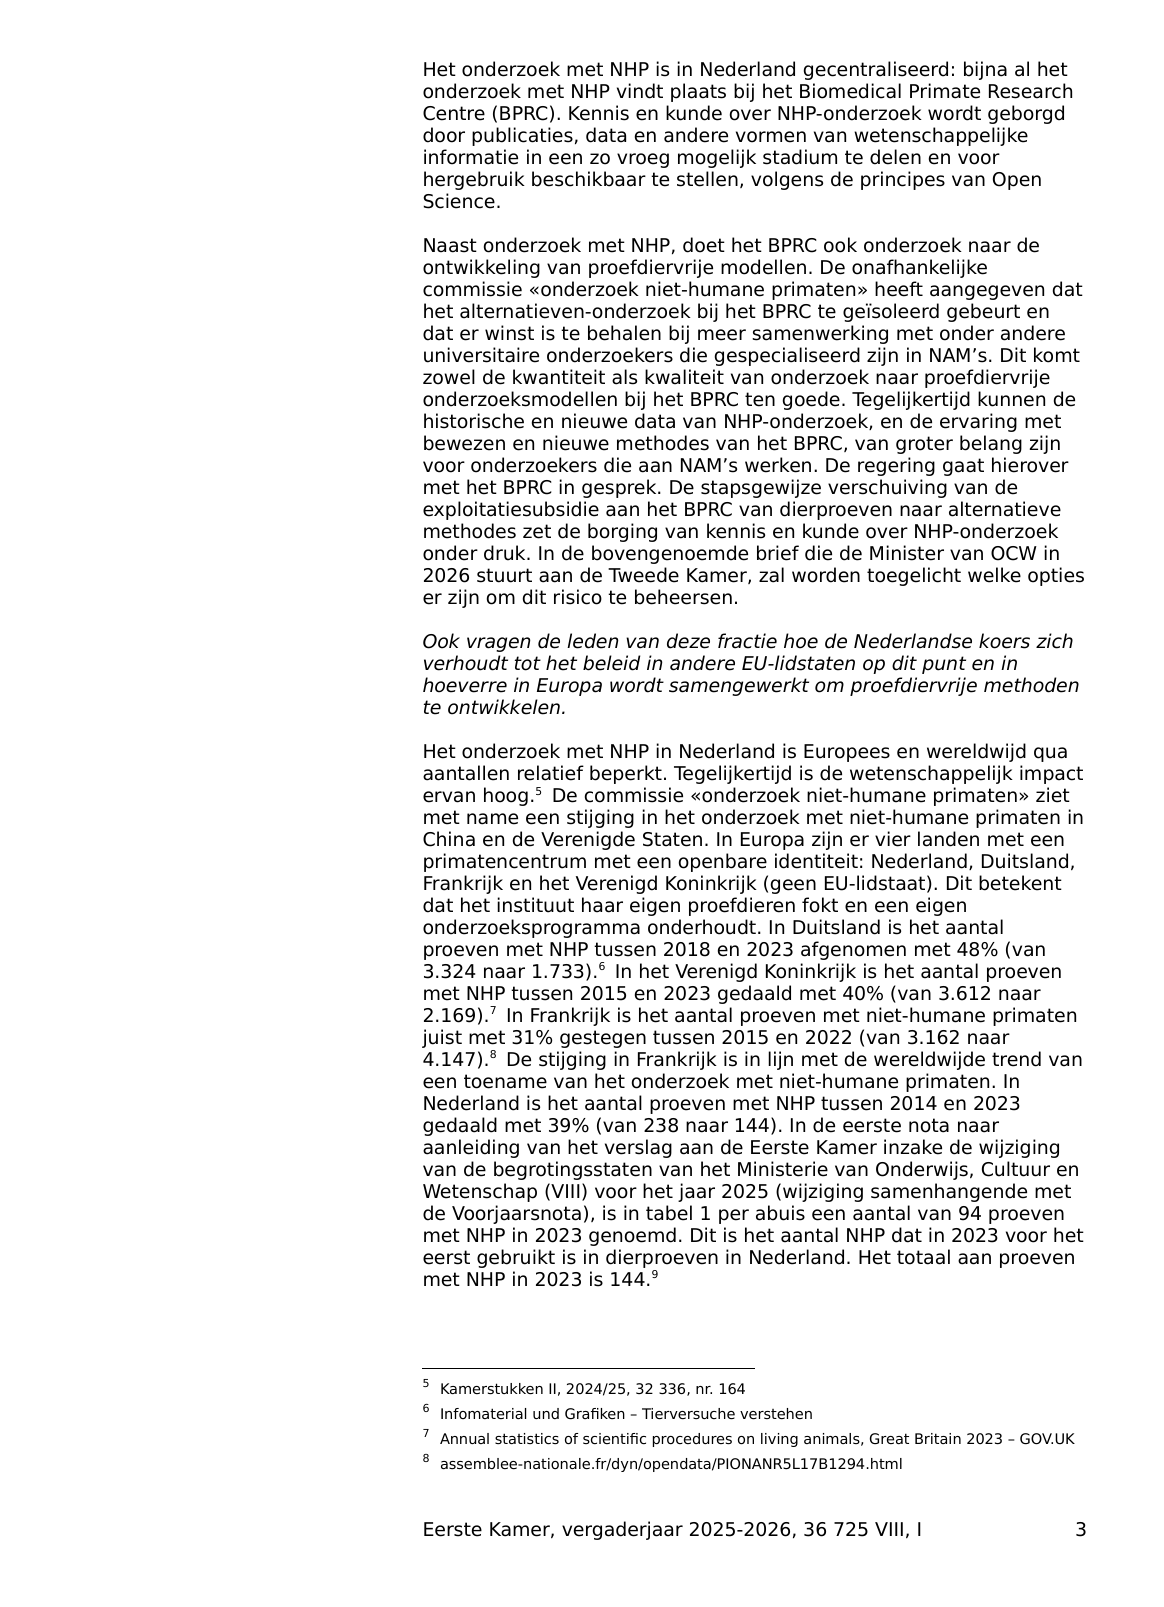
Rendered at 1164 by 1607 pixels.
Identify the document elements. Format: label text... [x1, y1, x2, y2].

text ⁣Infomaterial und Grafiken – Tierversuche verstehen [422, 1402, 1087, 1424]
text Annual statistics of scientific procedures on living animals, Great Britain 2023 – GOV.UK [422, 1427, 1087, 1449]
text Het onderzoek met NHP is in Nederland gecentraliseerd: bijna al het onderzoek met NHP vindt plaats bij het Biomedical Primate Research Centre (BPRC). Kennis en kunde over NHP-onderzoek wordt geborgd door publicaties, data en andere vormen van wetenschappelijke informatie in een zo vroeg mogelijk stadium te delen en voor hergebruik beschikbaar te stellen, volgens de principes van Open Science. [422, 59, 1087, 213]
text Kamerstukken II, 2024/25, 32 336, nr. 164 [422, 1377, 1087, 1399]
text assemblee-nationale.fr/dyn/opendata/PIONANR5L17B1294.html [422, 1452, 1087, 1474]
text Naast onderzoek met NHP, doet het BPRC ook onderzoek naar de ontwikkeling van proefdiervrije modellen. De onafhankelijke commissie «onderzoek niet-humane primaten» heeft aangegeven dat het alternatieven-onderzoek bij het BPRC te geïsoleerd gebeurt en dat er winst is te behalen bij meer samenwerking met onder andere universitaire onderzoekers die gespecialiseerd zijn in NAM’s. Dit komt zowel de kwantiteit als kwaliteit van onderzoek naar proefdiervrije onderzoeksmodellen bij het BPRC ten goede. Tegelijkertijd kunnen de historische en nieuwe data van NHP-onderzoek, en de ervaring met bewezen en nieuwe methodes van het BPRC, van groter belang zijn voor onderzoekers die aan NAM’s werken. De regering gaat hierover met het BPRC in gesprek. De stapsgewijze verschuiving van de exploitatiesubsidie aan het BPRC van dierproeven naar alternatieve methodes zet de borging van kennis en kunde over NHP-onderzoek onder druk. In de bovengenoemde brief die de Minister van OCW in 2026 stuurt aan de Tweede Kamer, zal worden toegelicht welke opties er zijn om dit risico te beheersen. [422, 235, 1087, 609]
text Ook vragen de leden van deze fractie hoe de Nederlandse koers zich verhoudt tot het beleid in andere EU-lidstaten op dit punt en in hoeverre in Europa wordt samengewerkt om proefdiervrije methoden te ontwikkelen. [422, 631, 1087, 719]
text Het onderzoek met NHP in Nederland is Europees en wereldwijd qua aantallen relatief beperkt. Tegelijkertijd is de wetenschappelijk impact ervan hoog. De commissie «onderzoek niet-humane primaten» ziet met name een stijging in het onderzoek met niet-humane primaten in China en de Verenigde Staten. In Europa zijn er vier landen met een primatencentrum met een openbare identiteit: Nederland, Duitsland, Frankrijk en het Verenigd Koninkrijk (geen EU-lidstaat). Dit betekent dat het instituut haar eigen proefdieren fokt en een eigen onderzoeksprogramma onderhoudt. In Duitsland is het aantal proeven met NHP tussen 2018 en 2023 afgenomen met 48% (van 3.324 naar 1.733). In het Verenigd Koninkrijk is het aantal proeven met NHP tussen 2015 en 2023 gedaald met 40% (van 3.612 naar 2.169). In Frankrijk is het aantal proeven met niet-humane primaten juist met 31% gestegen tussen 2015 en 2022 (van 3.162 naar 4.147). De stijging in Frankrijk is in lijn met de wereldwijde trend van een toename van het onderzoek met niet-humane primaten. In Nederland is het aantal proeven met NHP tussen 2014 en 2023 gedaald met 39% (van 238 naar 144). In de eerste nota naar aanleiding van het verslag aan de Eerste Kamer inzake de wijziging van de begrotingsstaten van het Ministerie van Onderwijs, Cultuur en Wetenschap (VIII) voor het jaar 2025 (wijziging samenhangende met de Voorjaarsnota), is in tabel 1 per abuis een aantal van 94 proeven met NHP in 2023 genoemd. Dit is het aantal NHP dat in 2023 voor het eerst gebruikt is in dierproeven in Nederland. Het totaal aan proeven met NHP in 2023 is 144. [422, 741, 1087, 1291]
